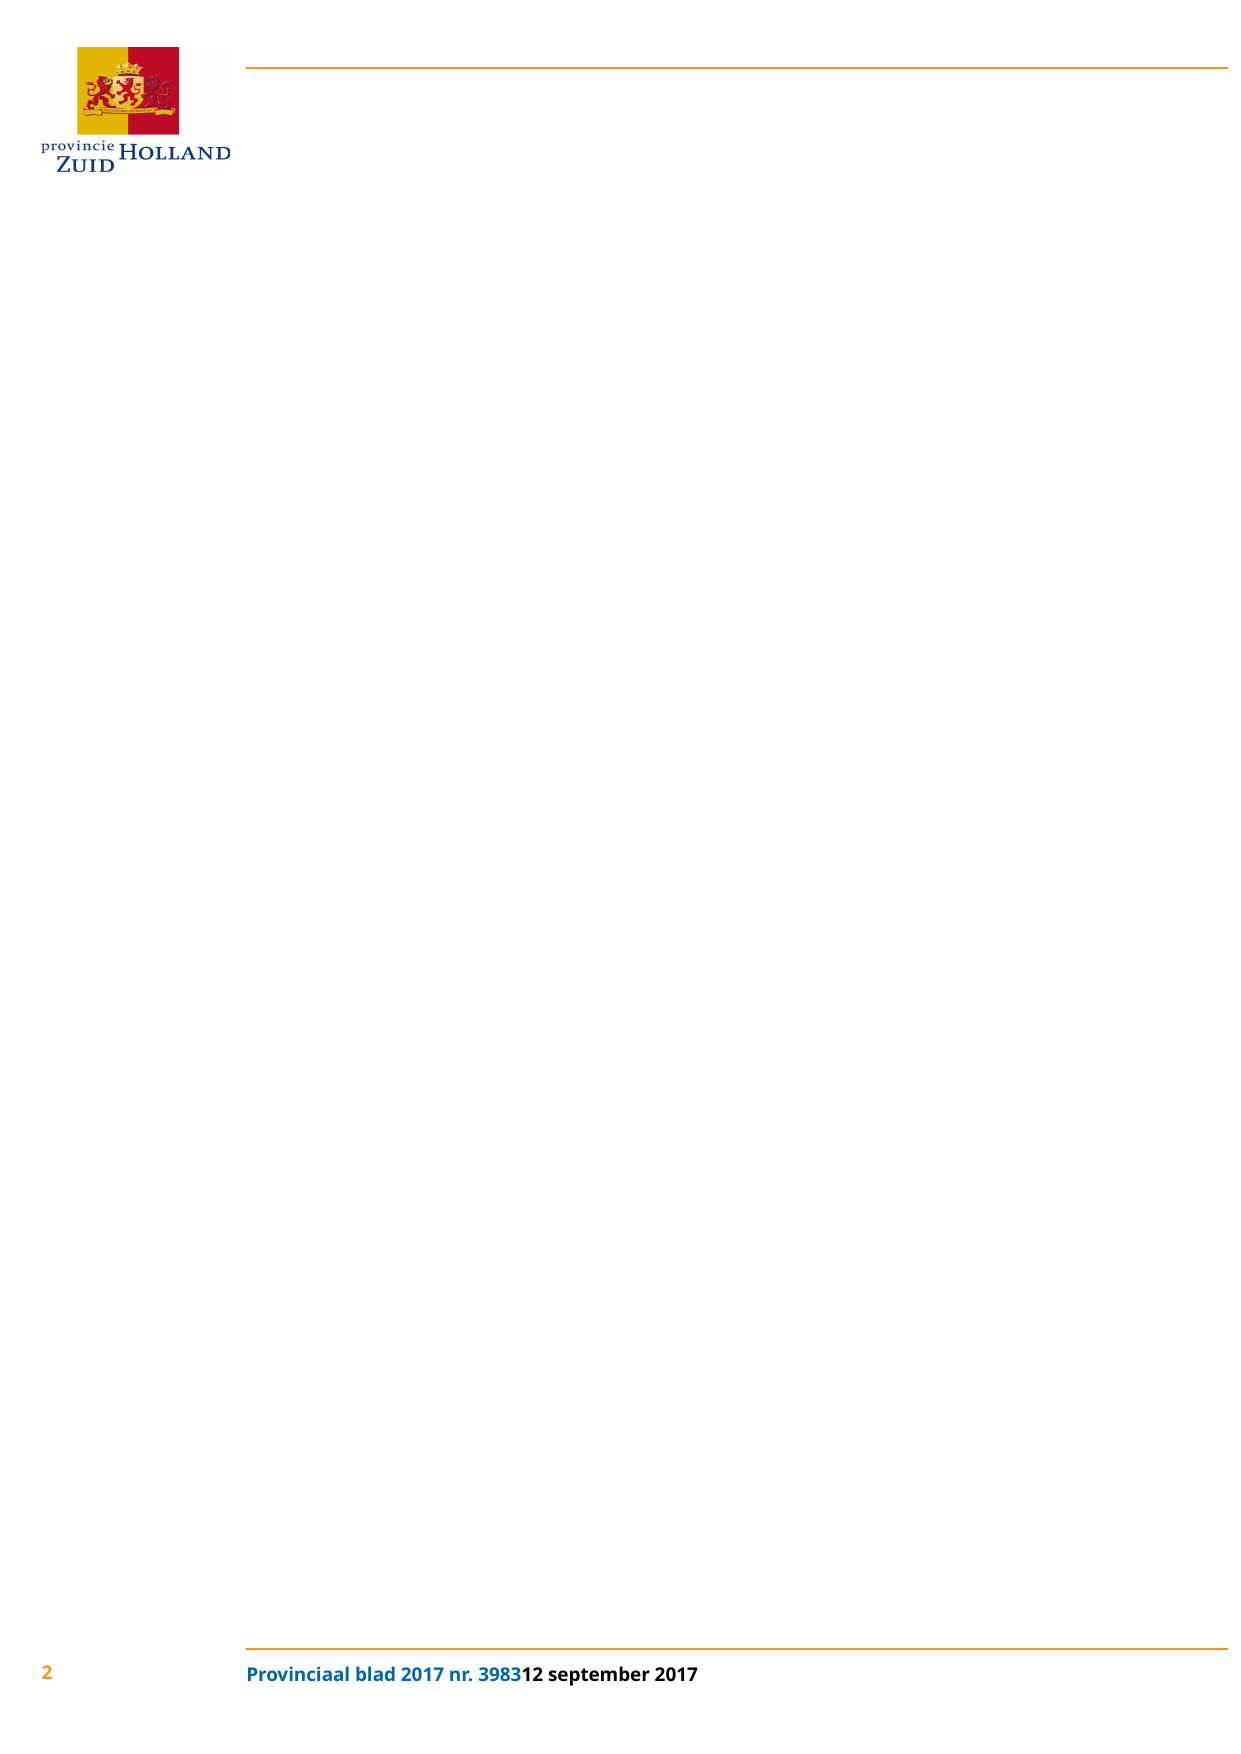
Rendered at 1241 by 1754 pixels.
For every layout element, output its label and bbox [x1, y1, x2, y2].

picture [41, 47, 231, 172]
